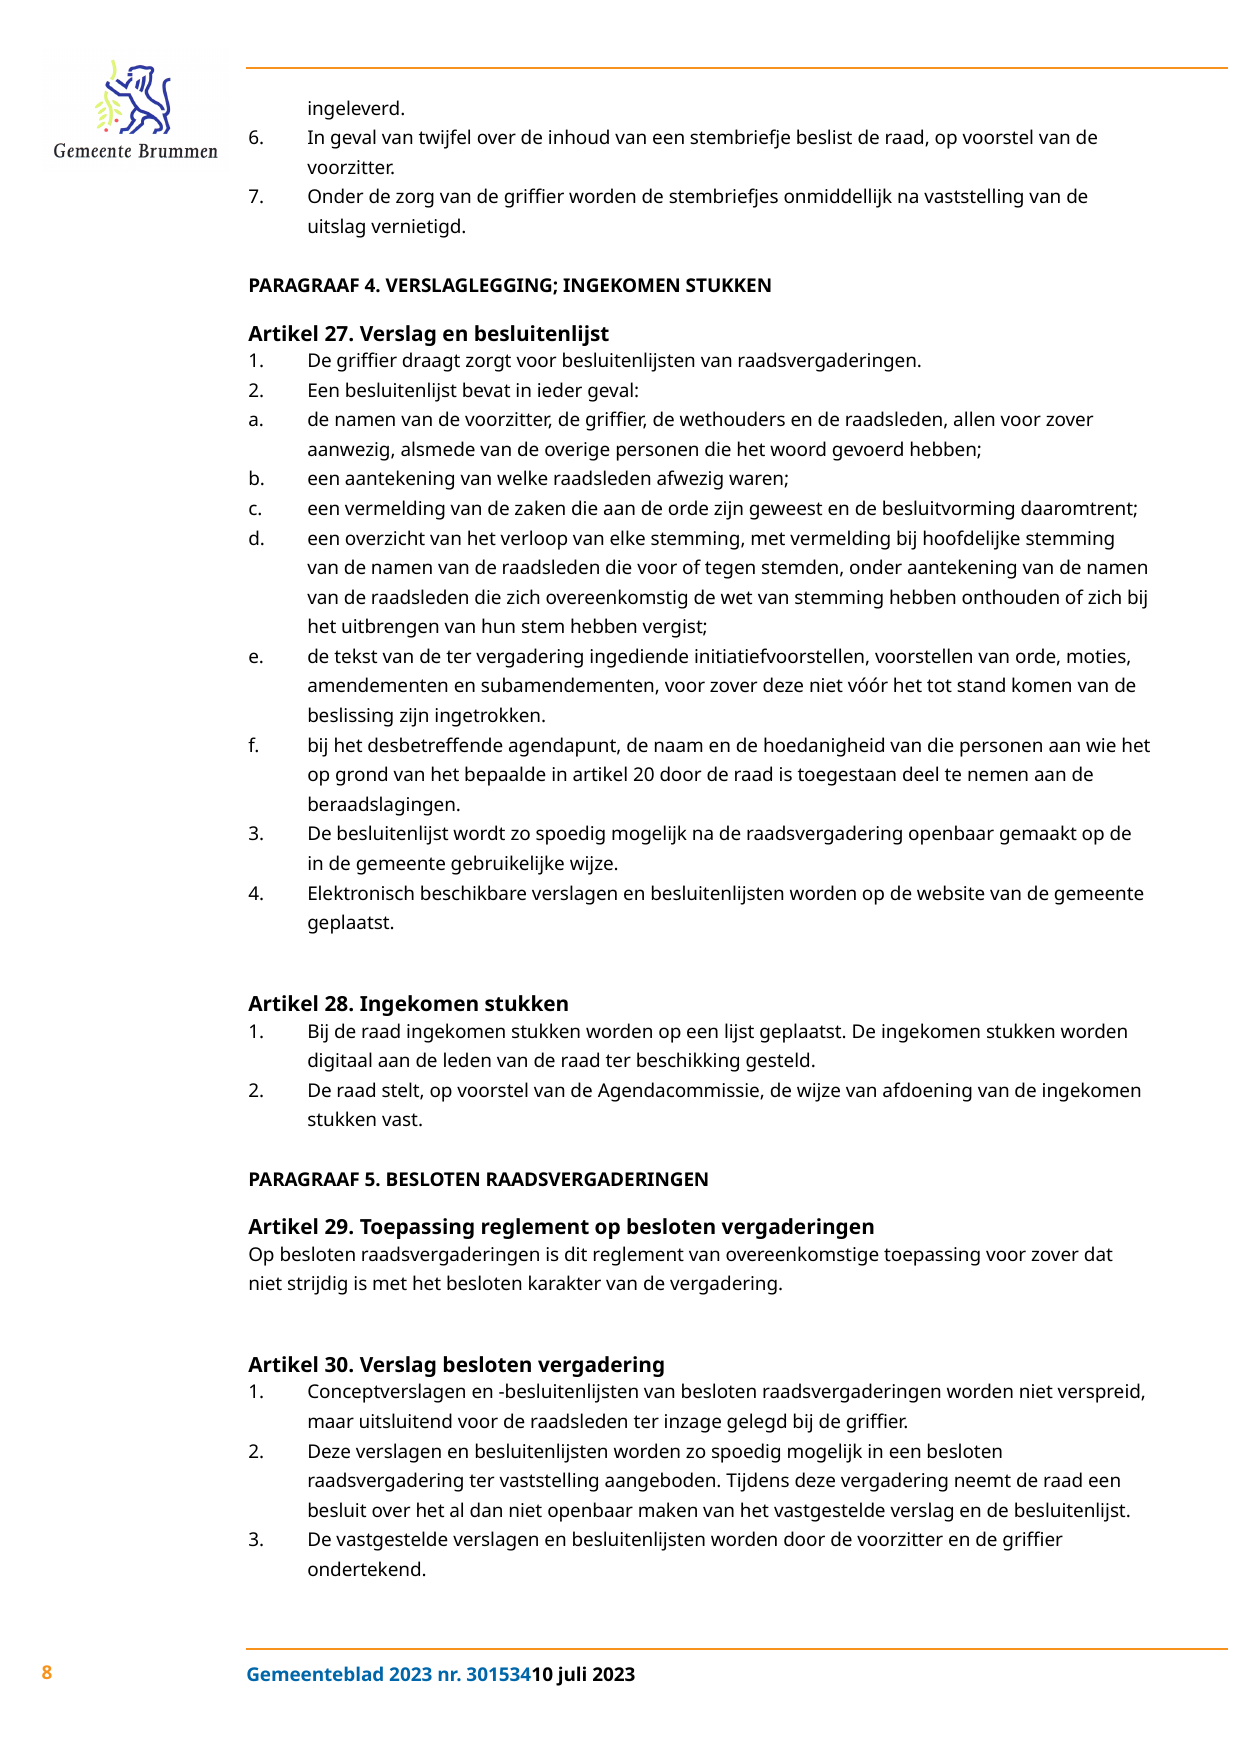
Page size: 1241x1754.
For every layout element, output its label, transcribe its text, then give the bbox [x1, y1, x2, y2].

text PARAGRAAF 4. VERSLAGLEGGING; INGEKOMEN STUKKEN [248, 272, 1152, 298]
list een aantekening van welke raadsleden afwezig waren; [248, 466, 1152, 491]
list Bij de raad ingekomen stukken worden op een lijst geplaatst. De ingekomen stukken worden digitaal aan de leden van de raad ter beschikking gesteld. [248, 1018, 1152, 1073]
list Conceptverslagen en -besluitenlijsten van besloten raadsvergaderingen worden niet verspreid, maar uitsluitend voor de raadsleden ter inzage gelegd bij de griffier. [248, 1379, 1152, 1434]
text Artikel 29. Toepassing reglement op besloten vergaderingen [248, 1212, 1152, 1241]
list Een besluitenlijst bevat in ieder geval: [248, 377, 1152, 403]
list De raad stelt, op voorstel van de Agendacommissie, de wijze van afdoening van de ingekomen stukken vast. [248, 1077, 1152, 1132]
text Op besloten raadsvergaderingen is dit reglement van overeenkomstige toepassing voor zover dat niet strijdig is met het besloten karakter van de vergadering. [248, 1241, 1152, 1296]
list Onder de zorg van de griffier worden de stembriefjes onmiddellijk na vaststelling van de uitslag vernietigd. [248, 183, 1152, 239]
text Artikel 27. Verslag en besluitenlijst [248, 319, 1152, 347]
list De vastgestelde verslagen en besluitenlijsten worden door de voorzitter en de griffier ondertekend. [248, 1527, 1152, 1582]
list De besluitenlijst wordt zo spoedig mogelijk na de raadsvergadering openbaar gemaakt op de in de gemeente gebruikelijke wijze. [248, 821, 1152, 876]
text PARAGRAAF 5. BESLOTEN RAADSVERGADERINGEN [248, 1166, 1152, 1191]
list ingeleverd. [248, 95, 1152, 121]
text Artikel 28. Ingekomen stukken [248, 989, 1152, 1018]
list Elektronisch beschikbare verslagen en besluitenlijsten worden op de website van de gemeente geplaatst. [248, 880, 1152, 935]
list Deze verslagen en besluitenlijsten worden zo spoedig mogelijk in een besloten raadsvergadering ter vaststelling aangeboden. Tijdens deze vergadering neemt de raad een besluit over het al dan niet openbaar maken van het vastgestelde verslag en de besluitenlijst. [248, 1438, 1152, 1523]
list In geval van twijfel over de inhoud van een stembriefje beslist de raad, op voorstel van de voorzitter. [248, 124, 1152, 180]
list een overzicht van het verloop van elke stemming, met vermelding bij hoofdelijke stemming van de namen van de raadsleden die voor of tegen stemden, onder aantekening van de namen van de raadsleden die zich overeenkomstig de wet van stemming hebben onthouden of zich bij het uitbrengen van hun stem hebben vergist; [248, 525, 1152, 639]
list bij het desbetreffende agendapunt, de naam en de hoedanigheid van die personen aan wie het op grond van het bepaalde in artikel 20 door de raad is toegestaan deel te nemen aan de beraadslagingen. [248, 732, 1152, 817]
list de tekst van de ter vergadering ingediende initiatiefvoorstellen, voorstellen van orde, moties, amendementen en subamendementen, voor zover deze niet vóór het tot stand komen van de beslissing zijn ingetrokken. [248, 643, 1152, 728]
text Artikel 30. Verslag besloten vergadering [248, 1350, 1152, 1379]
list De griffier draagt zorgt voor besluitenlijsten van raadsvergaderingen. [248, 347, 1152, 373]
list een vermelding van de zaken die aan de orde zijn geweest en de besluitvorming daaromtrent; [248, 495, 1152, 521]
picture [41, 47, 231, 172]
list de namen van de voorzitter, de griffier, de wethouders en de raadsleden, allen voor zover aanwezig, alsmede van de overige personen die het woord gevoerd hebben; [248, 406, 1152, 462]
